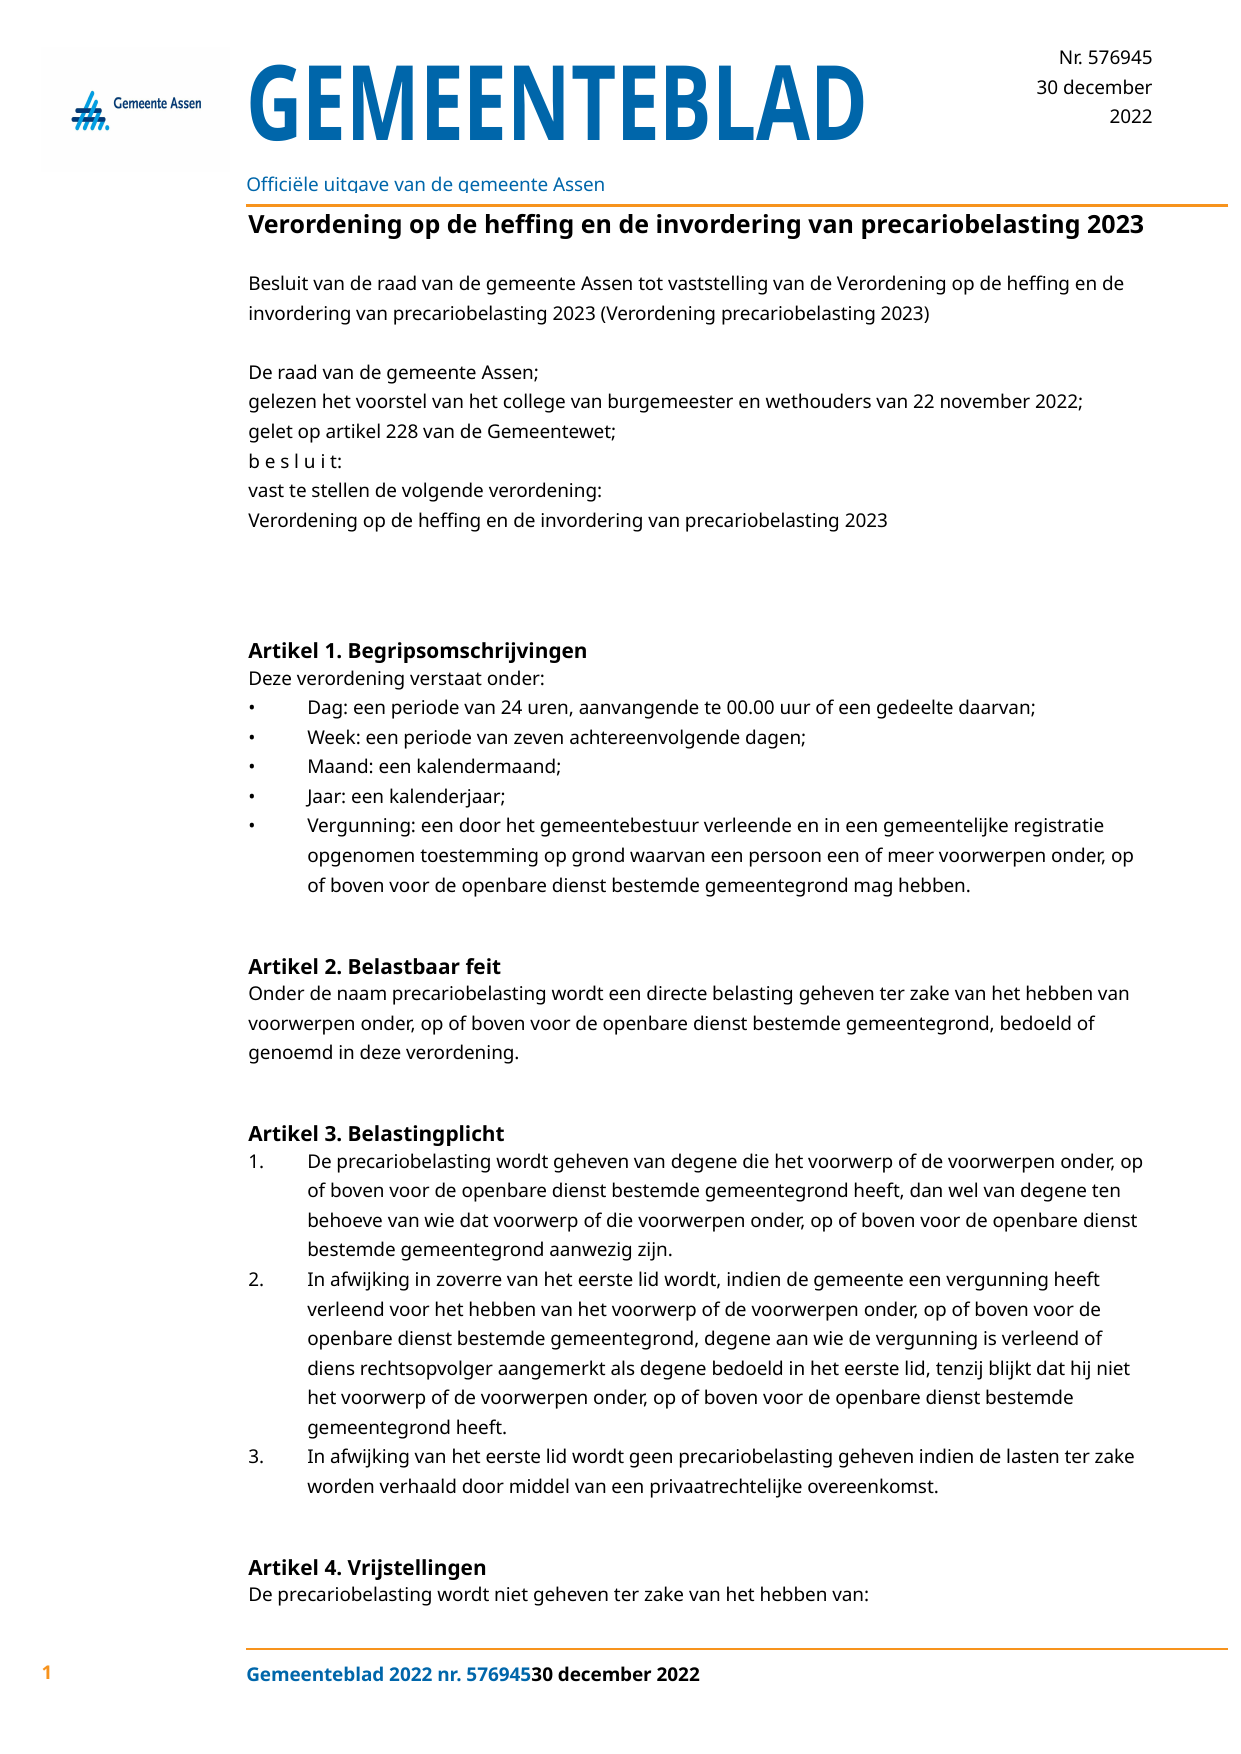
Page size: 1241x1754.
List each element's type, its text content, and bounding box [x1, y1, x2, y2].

text Deze verordening verstaat onder: [248, 665, 1152, 690]
list In afwijking in zoverre van het eerste lid wordt, indien de gemeente een vergunning heeft verleend voor het hebben van het voorwerp of de voorwerpen onder, op of boven voor de openbare dienst bestemde gemeentegrond, degene aan wie de vergunning is verleend of diens rechtsopvolger aangemerkt als degene bedoeld in het eerste lid, tenzij blijkt dat hij niet het voorwerp of de voorwerpen onder, op of boven voor de openbare dienst bestemde gemeentegrond heeft. [248, 1266, 1152, 1440]
list Vergunning: een door het gemeentebestuur verleende en in een gemeentelijke registratie opgenomen toestemming op grond waarvan een persoon een of meer voorwerpen onder, op of boven voor de openbare dienst bestemde gemeentegrond mag hebben. [248, 813, 1152, 897]
list In afwijking van het eerste lid wordt geen precariobelasting geheven indien de lasten ter zake worden verhaald door middel van een privaatrechtelijke overeenkomst. [248, 1444, 1152, 1499]
list De precariobelasting wordt geheven van degene die het voorwerp of de voorwerpen onder, op of boven voor de openbare dienst bestemde gemeentegrond heeft, dan wel van degene ten behoeve van wie dat voorwerp of die voorwerpen onder, op of boven voor de openbare dienst bestemde gemeentegrond aanwezig zijn. [248, 1148, 1152, 1262]
text gelezen het voorstel van het college van burgemeester en wethouders van 22 november 2022; [248, 389, 1152, 414]
text gelet op artikel 228 van de Gemeentewet; [248, 418, 1152, 444]
list Dag: een periode van 24 uren, aanvangende te 00.00 uur of een gedeelte daarvan; [248, 694, 1152, 720]
text Artikel 4. Vrijstellingen [248, 1553, 1152, 1582]
text Artikel 3. Belastingplicht [248, 1119, 1152, 1148]
text b e s l u i t: [248, 448, 1152, 473]
text Artikel 2. Belastbaar feit [248, 952, 1152, 980]
text Artikel 1. Begripsomschrijvingen [248, 636, 1152, 665]
text Verordening op de heffing en de invordering van precariobelasting 2023 [248, 207, 1152, 241]
list Maand: een kalendermaand; [248, 753, 1152, 779]
text De raad van de gemeente Assen; [248, 359, 1152, 385]
text Onder de naam precariobelasting wordt een directe belasting geheven ter zake van het hebben van voorwerpen onder, op of boven voor de openbare dienst bestemde gemeentegrond, bedoeld of genoemd in deze verordening. [248, 980, 1152, 1065]
text vast te stellen de volgende verordening: [248, 477, 1152, 503]
list Week: een periode van zeven achtereenvolgende dagen; [248, 724, 1152, 749]
text Verordening op de heffing en de invordering van precariobelasting 2023 [248, 507, 1152, 533]
list Jaar: een kalenderjaar; [248, 783, 1152, 809]
text Besluit van de raad van de gemeente Assen tot vaststelling van de Verordening op de heffing en de invordering van precariobelasting 2023 (Verordening precariobelasting 2023) [248, 270, 1152, 326]
picture [41, 47, 231, 172]
text De precariobelasting wordt niet geheven ter zake van het hebben van: [248, 1582, 1152, 1607]
